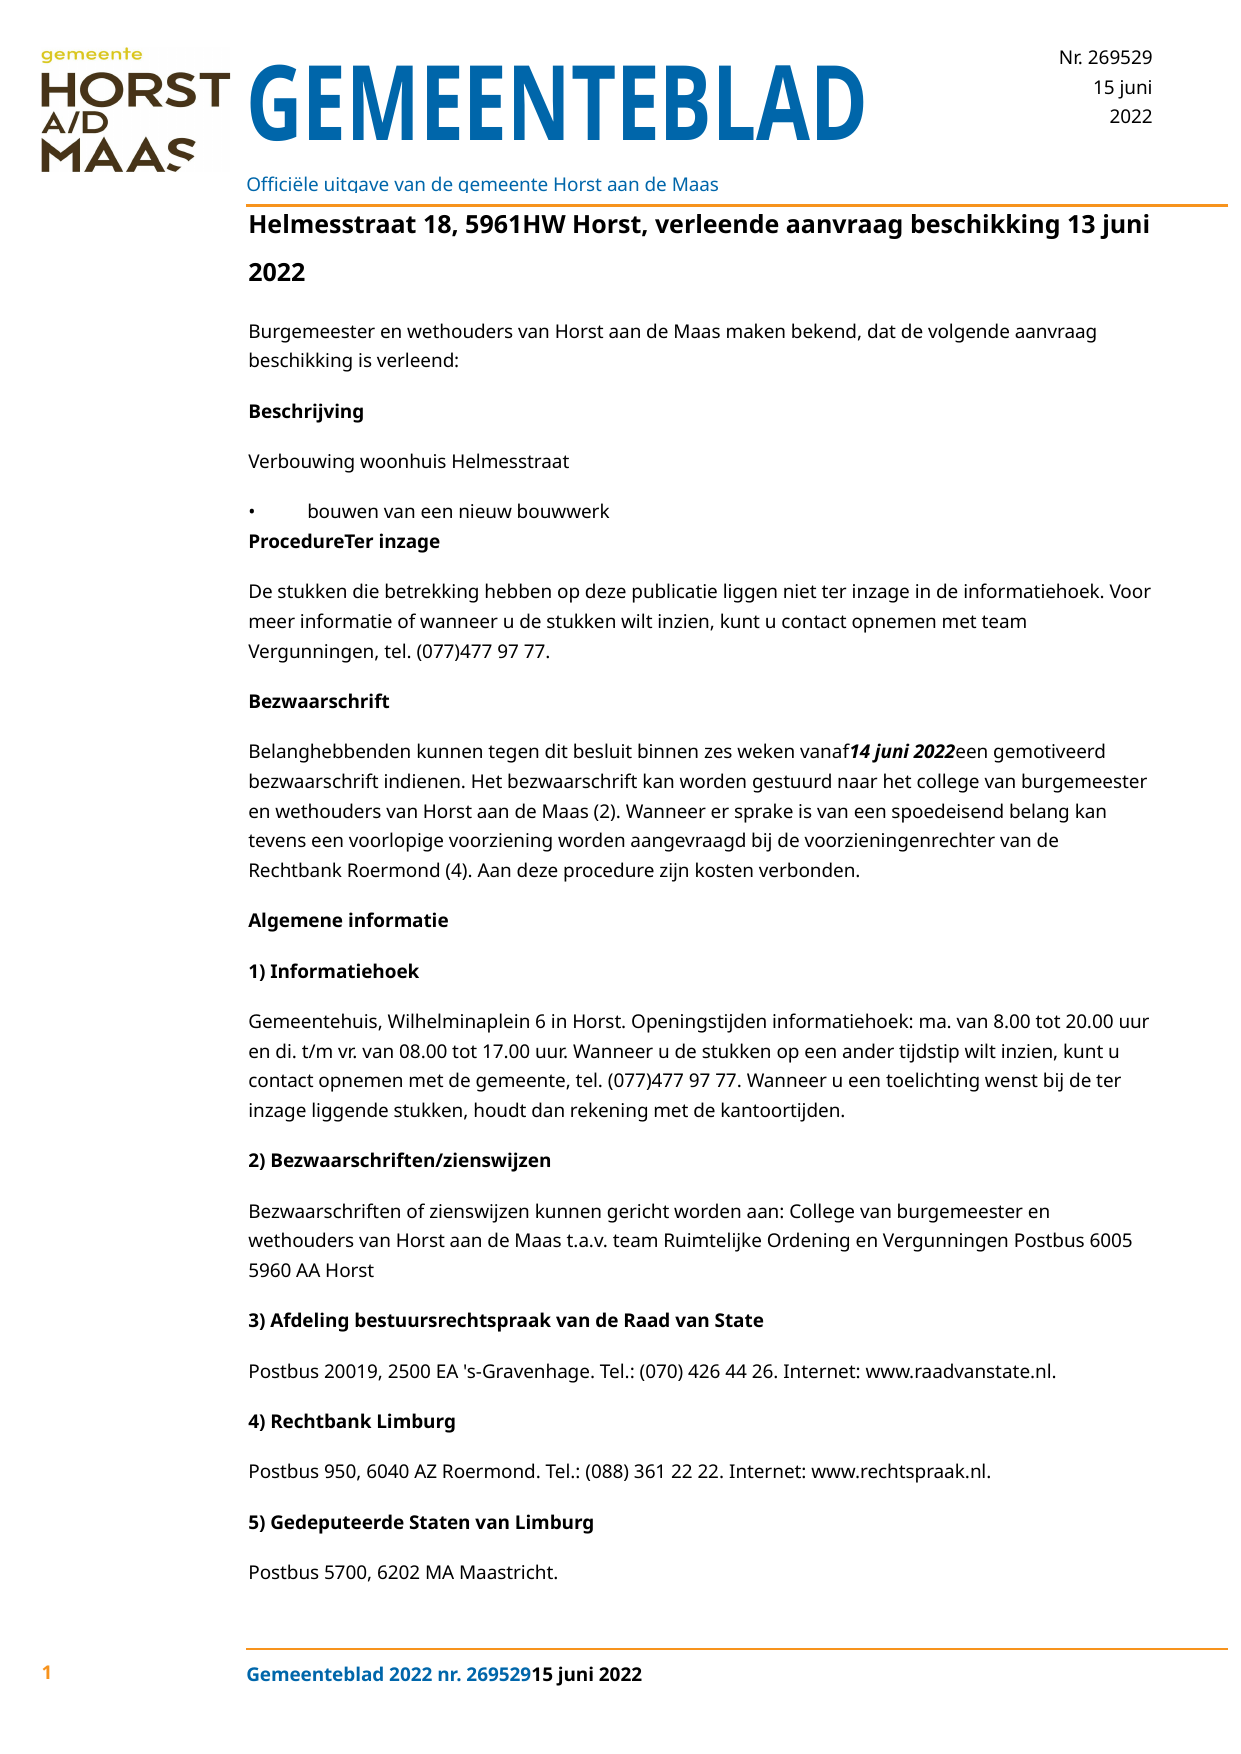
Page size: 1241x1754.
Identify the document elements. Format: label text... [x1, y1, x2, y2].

text 4) Rechtbank Limburg [248, 1408, 1152, 1434]
text Gemeentehuis, Wilhelminaplein 6 in Horst. Openingstijden informatiehoek: ma. van 8.00 tot 20.00 uur en di. t/m vr. van 08.00 tot 17.00 uur. Wanneer u de stukken op een ander tijdstip wilt inzien, kunt u contact opnemen met de gemeente, tel. (077)477 97 77. Wanneer u een toelichting wenst bij de ter inzage liggende stukken, houdt dan rekening met de kantoortijden. [248, 1008, 1152, 1123]
text Algemene informatie [248, 907, 1152, 933]
text 2) Bezwaarschriften/zienswijzen [248, 1147, 1152, 1173]
text 1) Informatiehoek [248, 958, 1152, 984]
text De stukken die betrekking hebben op deze publicatie liggen niet ter inzage in de informatiehoek. Voor meer informatie of wanneer u de stukken wilt inzien, kunt u contact opnemen met team Vergunningen, tel. (077)477 97 77. [248, 579, 1152, 664]
text Bezwaarschriften of zienswijzen kunnen gericht worden aan: College van burgemeester en wethouders van Horst aan de Maas t.a.v. team Ruimtelijke Ordening en Vergunningen Postbus 6005 5960 AA Horst [248, 1198, 1152, 1283]
text Beschrijving [248, 398, 1152, 424]
picture [41, 47, 231, 172]
text Postbus 950, 6040 AZ Roermond. Tel.: (088) 361 22 22. Internet: www.rechtspraak.nl. [248, 1459, 1152, 1484]
text Postbus 20019, 2500 EA 's-Gravenhage. Tel.: (070) 426 44 26. Internet: www.raadvanstate.nl. [248, 1358, 1152, 1384]
text ProcedureTer inzage [248, 528, 1152, 554]
list bouwen van een nieuw bouwwerk [248, 499, 1152, 524]
text Belanghebbenden kunnen tegen dit besluit binnen zes weken vanaf14 juni 2022een gemotiveerd bezwaarschrift indienen. Het bezwaarschrift kan worden gestuurd naar het college van burgemeester en wethouders van Horst aan de Maas (2). Wanneer er sprake is van een spoedeisend belang kan tevens een voorlopige voorziening worden aangevraagd bij de voorzieningenrechter van de Rechtbank Roermond (4). Aan deze procedure zijn kosten verbonden. [248, 739, 1152, 883]
text Bezwaarschrift [248, 688, 1152, 714]
text Verbouwing woonhuis Helmesstraat [248, 448, 1152, 474]
text Helmesstraat 18, 5961HW Horst, verleende aanvraag beschikking 13 juni 2022 [248, 207, 1152, 288]
text Postbus 5700, 6202 MA Maastricht. [248, 1559, 1152, 1585]
text 5) Gedeputeerde Staten van Limburg [248, 1509, 1152, 1535]
text Burgemeester en wethouders van Horst aan de Maas maken bekend, dat de volgende aanvraag beschikking is verleend: [248, 318, 1152, 373]
text 3) Afdeling bestuursrechtspraak van de Raad van State [248, 1307, 1152, 1333]
